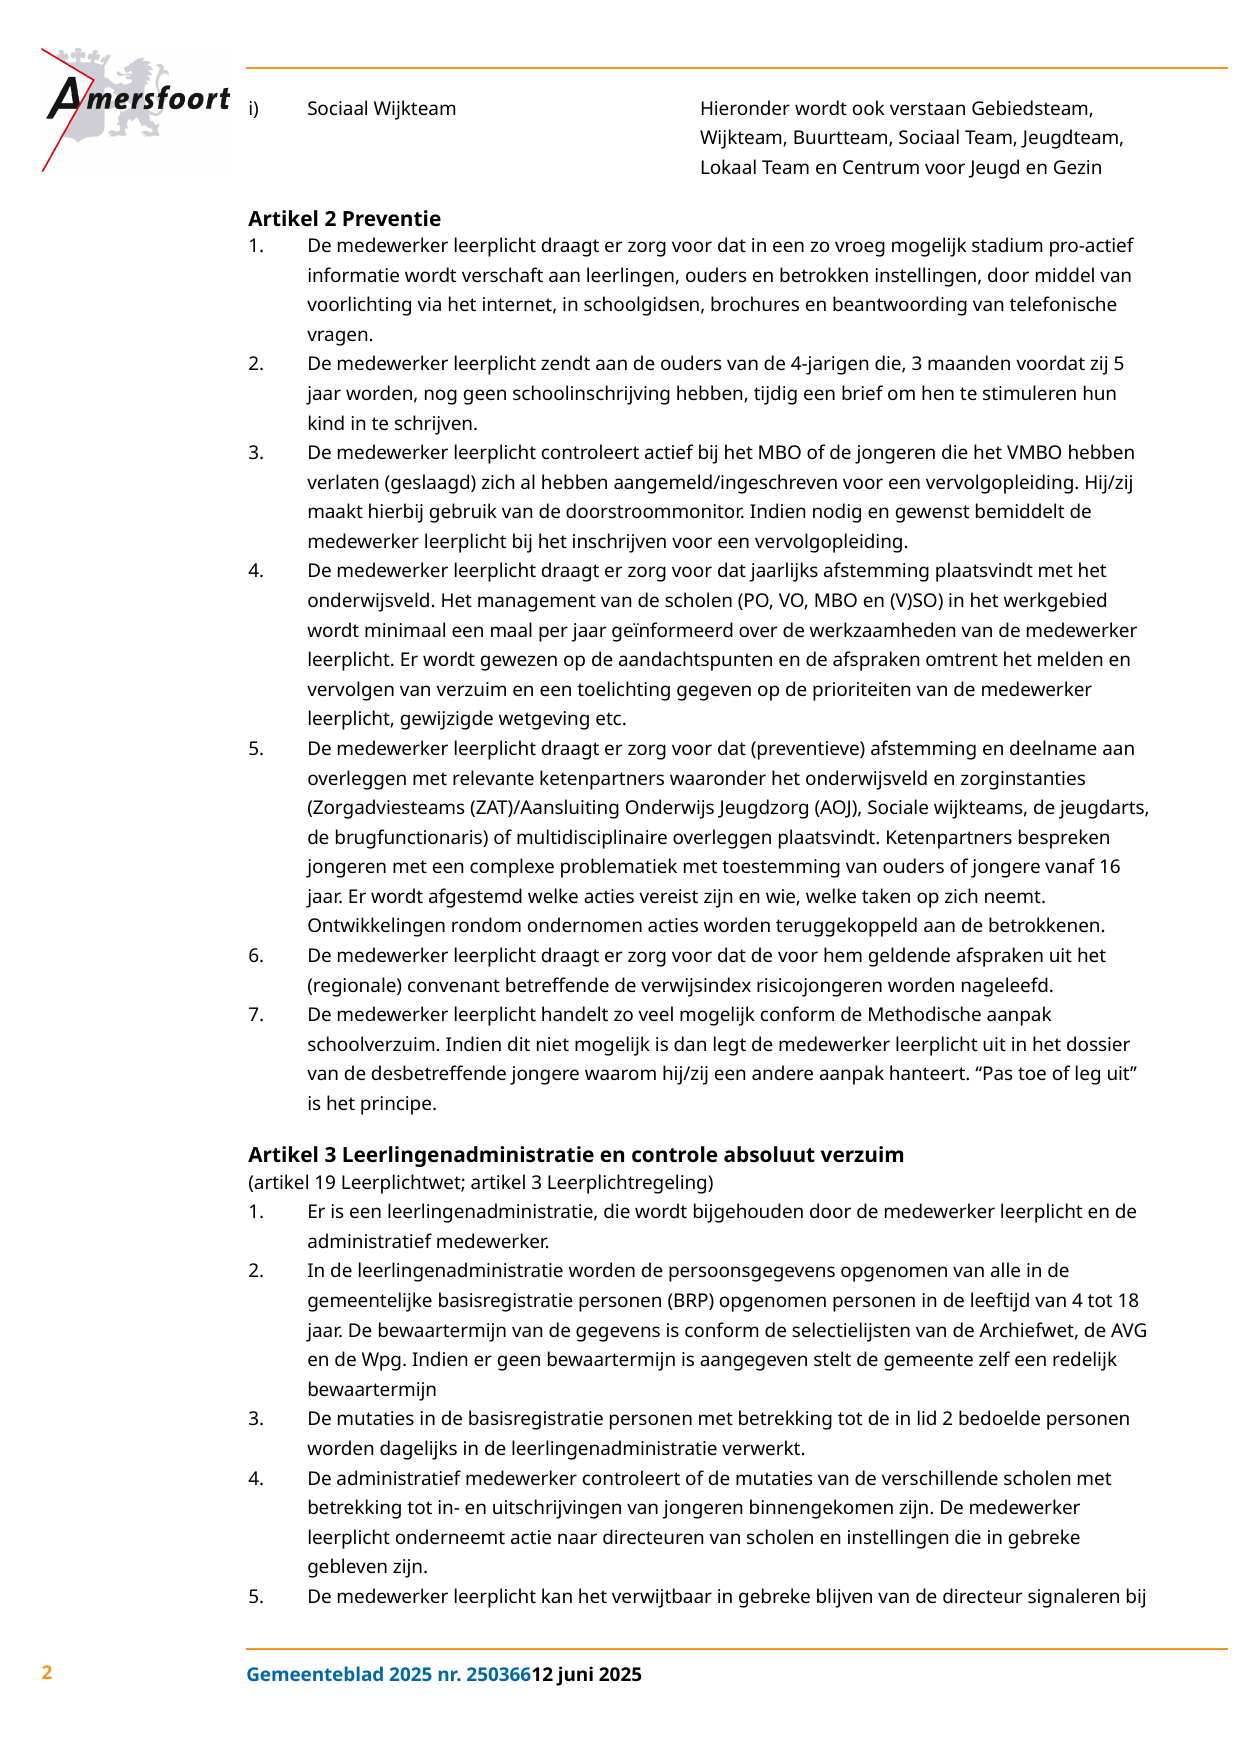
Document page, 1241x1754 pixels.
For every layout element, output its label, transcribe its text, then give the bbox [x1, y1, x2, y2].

list De mutaties in de basisregistratie personen met betrekking tot de in lid 2 bedoelde personen worden dagelijks in de leerlingenadministratie verwerkt. [248, 1406, 1152, 1461]
table_cell Hieronder wordt ook verstaan Gebiedsteam, Wijkteam, Buurtteam, Sociaal Team, Jeugdteam, Lokaal Team en Centrum voor Jeugd en Gezin [700, 95, 1152, 180]
list De medewerker leerplicht controleert actief bij het MBO of de jongeren die het VMBO hebben verlaten (geslaagd) zich al hebben aangemeld/ingeschreven voor een vervolgopleiding. Hij/zij maakt hierbij gebruik van de doorstroommonitor. Indien nodig en gewenst bemiddelt de medewerker leerplicht bij het inschrijven voor een vervolgopleiding. [248, 439, 1152, 554]
list De medewerker leerplicht kan het verwijtbaar in gebreke blijven van de directeur signaleren bij [248, 1583, 1152, 1609]
list In de leerlingenadministratie worden de persoonsgegevens opgenomen van alle in de gemeentelijke basisregistratie personen (BRP) opgenomen personen in de leeftijd van 4 tot 18 jaar. De bewaartermijn van de gegevens is conform de selectielijsten van de Archiefwet, de AVG en de Wpg. Indien er geen bewaartermijn is aangegeven stelt de gemeente zelf een redelijk bewaartermijn [248, 1258, 1152, 1402]
list De medewerker leerplicht draagt er zorg voor dat in een zo vroeg mogelijk stadium pro-actief informatie wordt verschaft aan leerlingen, ouders en betrokken instellingen, door middel van voorlichting via het internet, in schoolgidsen, brochures en beantwoording van telefonische vragen. [248, 232, 1152, 347]
picture [41, 47, 231, 172]
text (artikel 19 Leerplichtwet; artikel 3 Leerplichtregeling) [248, 1169, 1152, 1195]
list De medewerker leerplicht draagt er zorg voor dat jaarlijks afstemming plaatsvindt met het onderwijsveld. Het management van de scholen (PO, VO, MBO en (V)SO) in het werkgebied wordt minimaal een maal per jaar geïnformeerd over de werkzaamheden van de medewerker leerplicht. Er wordt gewezen op de aandachtspunten en de afspraken omtrent het melden en vervolgen van verzuim en een toelichting gegeven op de prioriteiten van de medewerker leerplicht, gewijzigde wetgeving etc. [248, 558, 1152, 731]
list De administratief medewerker controleert of de mutaties van de verschillende scholen met betrekking tot in- en uitschrijvingen van jongeren binnengekomen zijn. De medewerker leerplicht onderneemt actie naar directeuren van scholen en instellingen die in gebreke gebleven zijn. [248, 1465, 1152, 1579]
text Artikel 2 Preventie [248, 204, 1152, 232]
list De medewerker leerplicht handelt zo veel mogelijk conform de Methodische aanpak schoolverzuim. Indien dit niet mogelijk is dan legt de medewerker leerplicht uit in het dossier van de desbetreffende jongere waarom hij/zij een andere aanpak hanteert. “Pas toe of leg uit” is het principe. [248, 1001, 1152, 1116]
list Er is een leerlingenadministratie, die wordt bijgehouden door de medewerker leerplicht en de administratief medewerker. [248, 1198, 1152, 1254]
list De medewerker leerplicht draagt er zorg voor dat (preventieve) afstemming en deelname aan overleggen met relevante ketenpartners waaronder het onderwijsveld en zorginstanties (Zorgadviesteams (ZAT)/Aansluiting Onderwijs Jeugdzorg (AOJ), Sociale wijkteams, de jeugdarts, de brugfunctionaris) of multidisciplinaire overleggen plaatsvindt. Ketenpartners bespreken jongeren met een complexe problematiek met toestemming van ouders of jongere vanaf 16 jaar. Er wordt afgestemd welke acties vereist zijn en wie, welke taken op zich neemt. Ontwikkelingen rondom ondernomen acties worden teruggekoppeld aan de betrokkenen. [248, 735, 1152, 938]
list De medewerker leerplicht draagt er zorg voor dat de voor hem geldende afspraken uit het (regionale) convenant betreffende de verwijsindex risicojongeren worden nageleefd. [248, 942, 1152, 997]
list De medewerker leerplicht zendt aan de ouders van de 4-jarigen die, 3 maanden voordat zij 5 jaar worden, nog geen schoolinschrijving hebben, tijdig een brief om hen te stimuleren hun kind in te schrijven. [248, 351, 1152, 435]
table_cell Sociaal Wijkteam [248, 95, 700, 180]
text Artikel 3 Leerlingenadministratie en controle absoluut verzuim [248, 1141, 1152, 1169]
